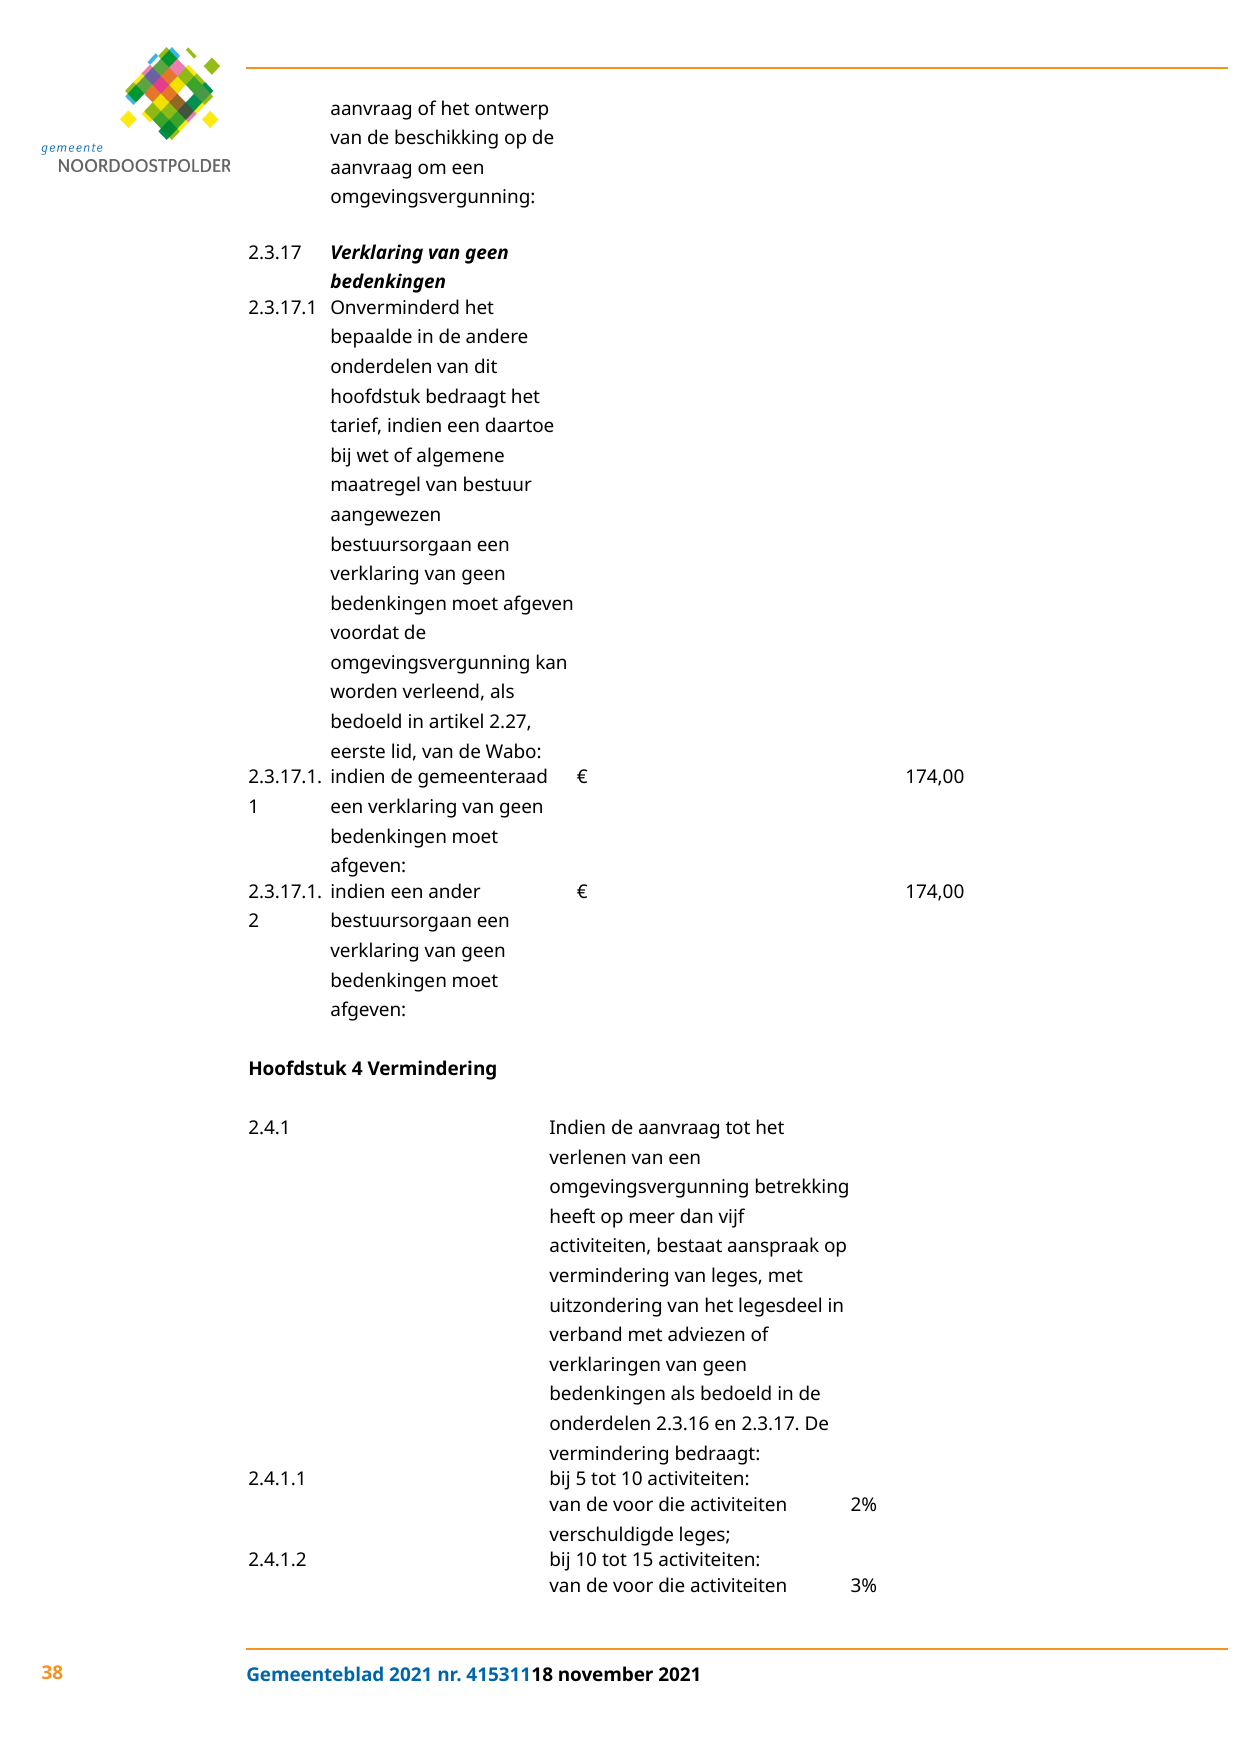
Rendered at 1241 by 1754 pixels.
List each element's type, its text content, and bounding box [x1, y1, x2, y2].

table_cell [577, 239, 905, 294]
table_cell aanvraag of het ontwerp van de beschikking op de aanvraag om een omgevingsvergunning: [330, 95, 577, 239]
table_cell [905, 95, 1069, 239]
table_cell [905, 239, 1069, 294]
table_cell bij 10 tot 15 activiteiten: [549, 1546, 850, 1572]
table_cell 2.3.17.1.1 [248, 764, 330, 878]
table_cell 3% [850, 1572, 1152, 1598]
table_cell van de voor die activiteiten verschuldigde leges; [549, 1491, 850, 1546]
table_cell Verklaring van geen bedenkingen [330, 239, 577, 294]
picture [41, 47, 231, 172]
table_cell € [577, 764, 905, 878]
table_cell [850, 1546, 1152, 1572]
table_cell van de voor die activiteiten [549, 1572, 850, 1598]
table_cell 174,00 [905, 764, 1069, 878]
table_cell indien een ander bestuursorgaan een verklaring van geen bedenkingen moet afgeven: [330, 878, 577, 1022]
table_cell 2.3.17.1 [248, 294, 330, 764]
table_cell 2.4.1.2 [248, 1546, 549, 1572]
table_cell [905, 294, 1069, 764]
table_header [850, 1114, 1152, 1465]
table_cell indien de gemeenteraad een verklaring van geen bedenkingen moet afgeven: [330, 764, 577, 878]
table_cell 2.3.17.1.2 [248, 878, 330, 1022]
table_cell 2.3.17 [248, 239, 330, 294]
table_cell [577, 294, 905, 764]
table_cell € [577, 878, 905, 1022]
table_cell 2.4.1.1 [248, 1465, 549, 1491]
table_cell [248, 1572, 549, 1598]
table_header Indien de aanvraag tot het verlenen van een omgevingsvergunning betrekking heeft op meer dan vijf activiteiten, bestaat aanspraak op vermindering van leges, met uitzondering van het legesdeel in verband met adviezen of verklaringen van geen bedenkingen als bedoeld in de onderdelen 2.3.16 en 2.3.17. De vermindering bedraagt: [549, 1114, 850, 1465]
text Hoofdstuk 4 Vermindering [248, 1055, 1152, 1081]
table_cell [248, 95, 330, 239]
table_cell [577, 95, 905, 239]
table_cell bij 5 tot 10 activiteiten: [549, 1465, 850, 1491]
table_cell [850, 1465, 1152, 1491]
table_header 2.4.1 [248, 1114, 549, 1465]
table_cell Onverminderd het bepaalde in de andere onderdelen van dit hoofdstuk bedraagt het tarief, indien een daartoe bij wet of algemene maatregel van bestuur aangewezen bestuursorgaan een verklaring van geen bedenkingen moet afgeven voordat de omgevingsvergunning kan worden verleend, als bedoeld in artikel 2.27, eerste lid, van de Wabo: [330, 294, 577, 764]
table_cell [248, 1491, 549, 1546]
table_cell 2% [850, 1491, 1152, 1546]
table_cell 174,00 [905, 878, 1069, 1022]
